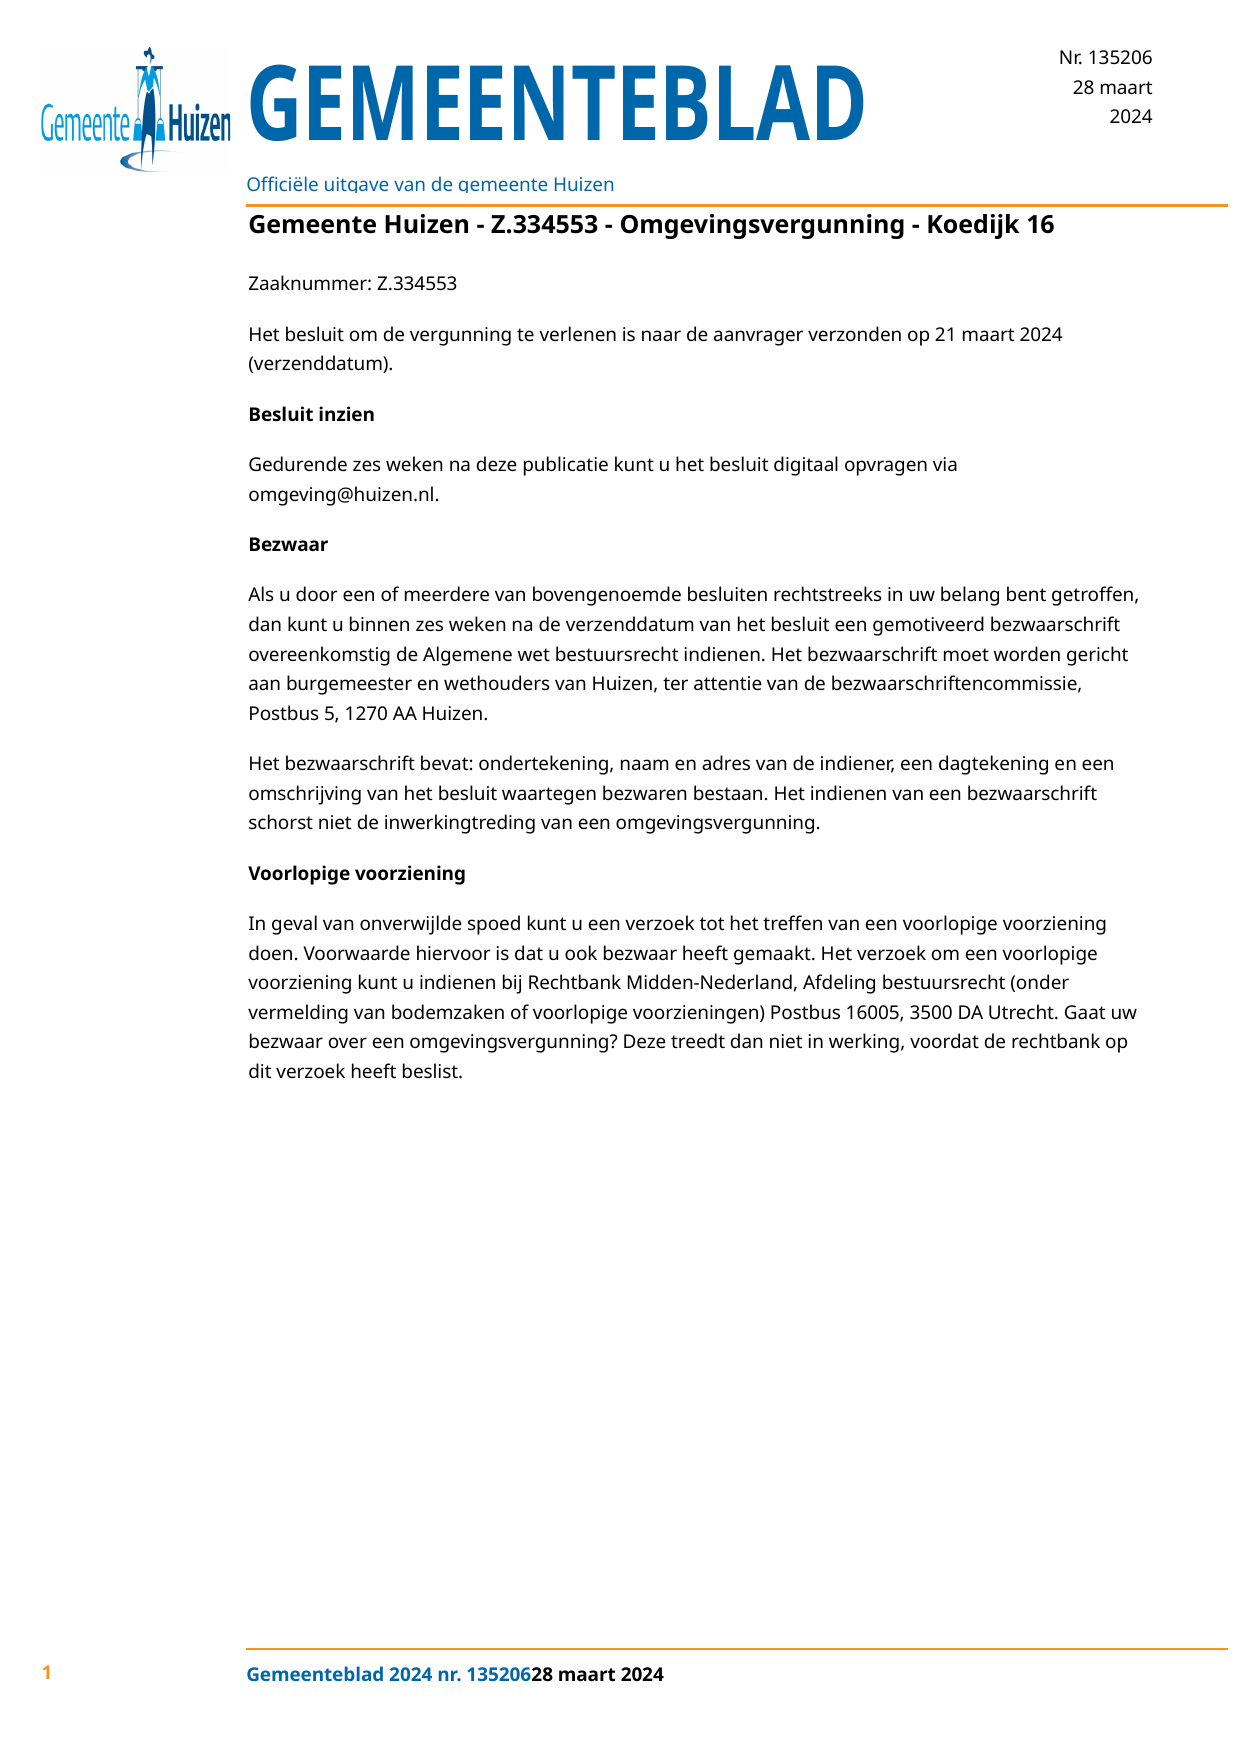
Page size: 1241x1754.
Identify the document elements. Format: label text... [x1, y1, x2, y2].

text In geval van onverwijlde spoed kunt u een verzoek tot het treffen van een voorlopige voorziening doen. Voorwaarde hiervoor is dat u ook bezwaar heeft gemaakt. Het verzoek om een voorlopige voorziening kunt u indienen bij Rechtbank Midden-Nederland, Afdeling bestuursrecht (onder vermelding van bodemzaken of voorlopige voorzieningen) Postbus 16005, 3500 DA Utrecht. Gaat uw bezwaar over een omgevingsvergunning? Deze treedt dan niet in werking, voordat de rechtbank op dit verzoek heeft beslist. [248, 910, 1152, 1084]
text Gemeente Huizen - Z.334553 - Omgevingsvergunning - Koedijk 16 [248, 207, 1152, 241]
text Voorlopige voorziening [248, 860, 1152, 886]
text Het besluit om de vergunning te verlenen is naar de aanvrager verzonden op 21 maart 2024 (verzenddatum). [248, 321, 1152, 376]
text Het bezwaarschrift bevat: ondertekening, naam en adres van de indiener, een dagtekening en een omschrijving van het besluit waartegen bezwaren bestaan. Het indienen van een bezwaarschrift schorst niet de inwerkingtreding van een omgevingsvergunning. [248, 750, 1152, 835]
text Gedurende zes weken na deze publicatie kunt u het besluit digitaal opvragen via omgeving@huizen.nl. [248, 451, 1152, 506]
text Bezwaar [248, 531, 1152, 557]
text Zaaknummer: Z.334553 [248, 270, 1152, 296]
picture [41, 47, 231, 172]
text Besluit inzien [248, 401, 1152, 426]
text Als u door een of meerdere van bovengenoemde besluiten rechtstreeks in uw belang bent getroffen, dan kunt u binnen zes weken na de verzenddatum van het besluit een gemotiveerd bezwaarschrift overeenkomstig de Algemene wet bestuursrecht indienen. Het bezwaarschrift moet worden gericht aan burgemeester en wethouders van Huizen, ter attentie van de bezwaarschriftencommissie, Postbus 5, 1270 AA Huizen. [248, 582, 1152, 726]
